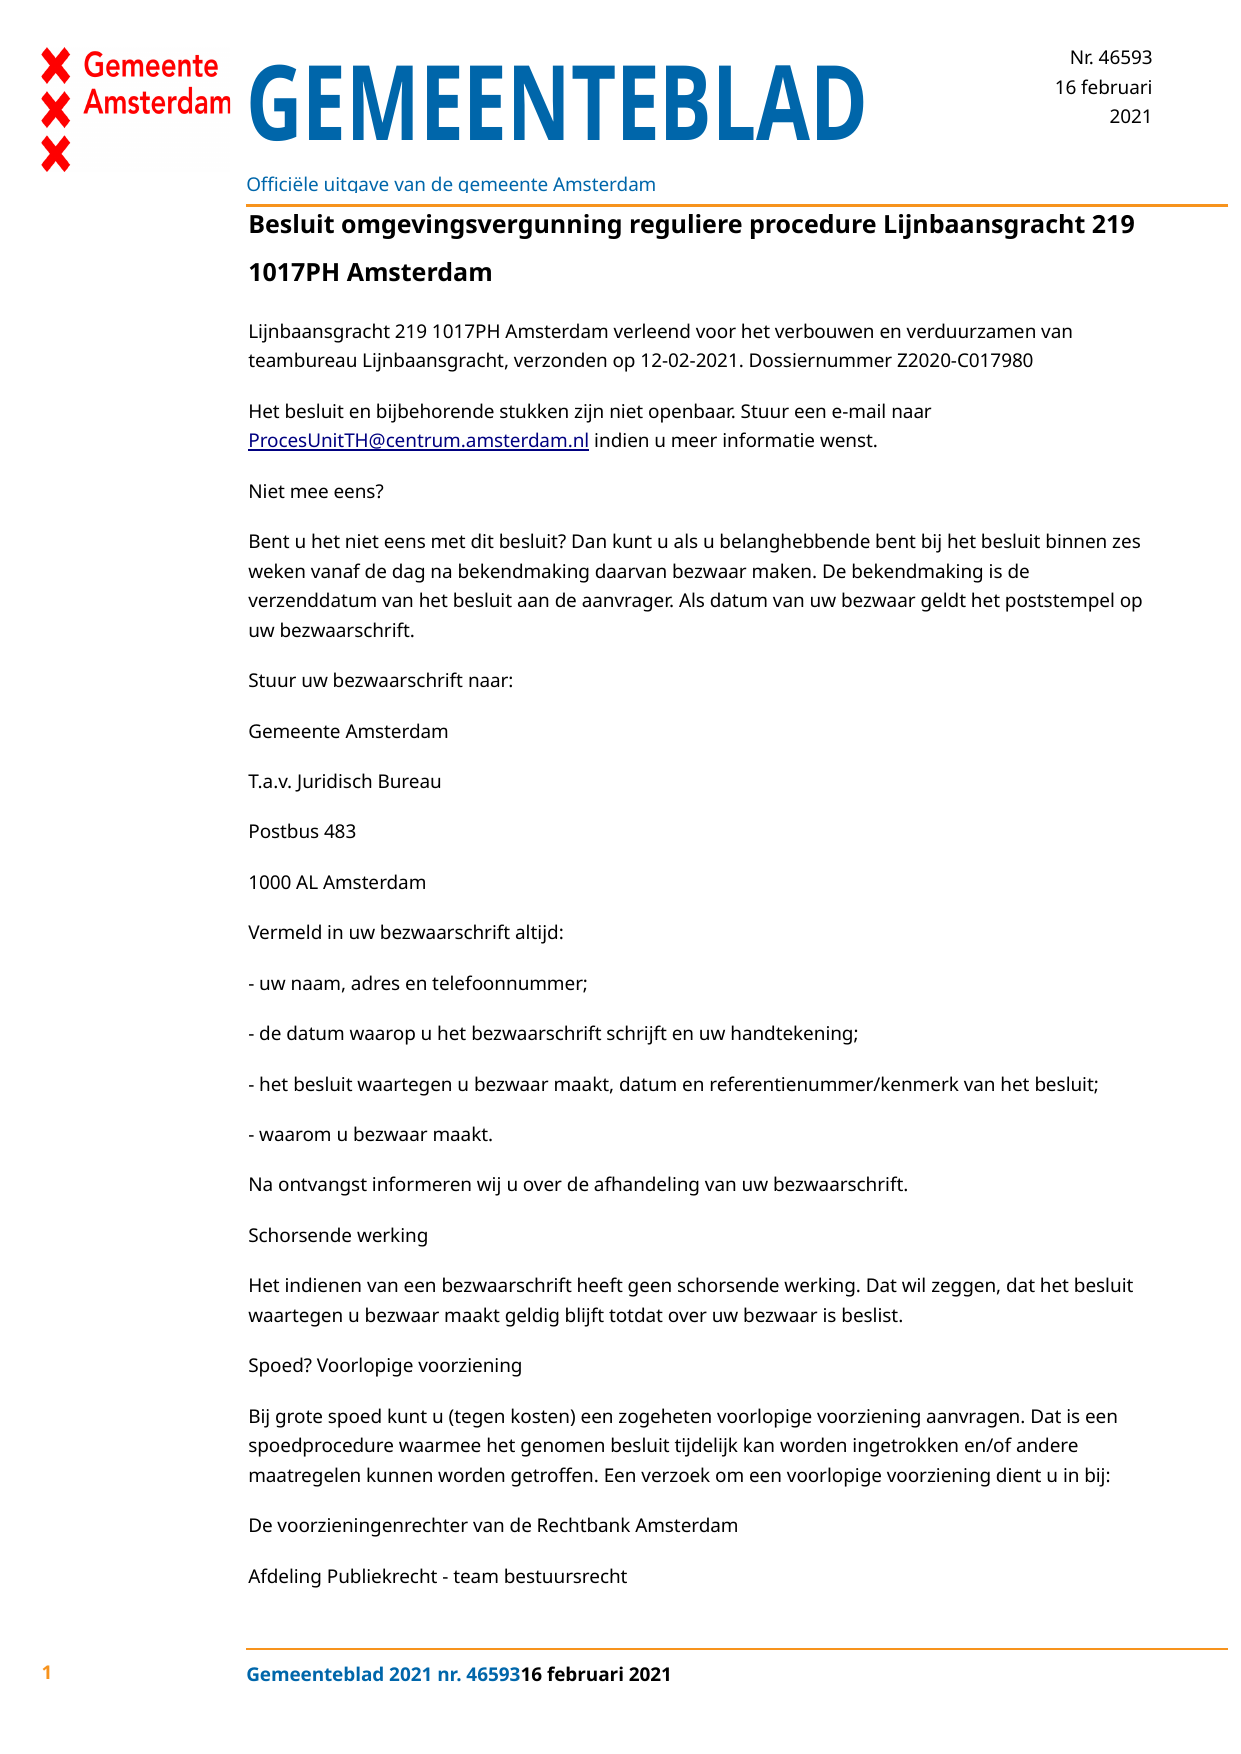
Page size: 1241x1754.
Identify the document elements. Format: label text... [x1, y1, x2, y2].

text Bent u het niet eens met dit besluit? Dan kunt u als u belanghebbende bent bij het besluit binnen zes weken vanaf de dag na bekendmaking daarvan bezwaar maken. De bekendmaking is de verzenddatum van het besluit aan de aanvrager. Als datum van uw bezwaar geldt het poststempel op uw bezwaarschrift. [248, 528, 1152, 643]
text Stuur uw bezwaarschrift naar: [248, 667, 1152, 693]
text 1000 AL Amsterdam [248, 869, 1152, 895]
text T.a.v. Juridisch Bureau [248, 768, 1152, 794]
text Afdeling Publiekrecht - team bestuursrecht [248, 1563, 1152, 1589]
text Niet mee eens? [248, 478, 1152, 504]
text Bij grote spoed kunt u (tegen kosten) een zogeheten voorlopige voorziening aanvragen. Dat is een spoedprocedure waarmee het genomen besluit tijdelijk kan worden ingetrokken en/of andere maatregelen kunnen worden getroffen. Een verzoek om een voorlopige voorziening dient u in bij: [248, 1403, 1152, 1488]
text De voorzieningenrechter van de Rechtbank Amsterdam [248, 1512, 1152, 1538]
text - waarom u bezwaar maakt. [248, 1121, 1152, 1147]
text Het besluit en bijbehorende stukken zijn niet openbaar. Stuur een e-mail naar ProcesUnitTH@centrum.amsterdam.nl indien u meer informatie wenst. [248, 398, 1152, 453]
text - de datum waarop u het bezwaarschrift schrijft en uw handtekening; [248, 1020, 1152, 1046]
text Schorsende werking [248, 1222, 1152, 1248]
text Vermeld in uw bezwaarschrift altijd: [248, 919, 1152, 945]
text Het indienen van een bezwaarschrift heeft geen schorsende werking. Dat wil zeggen, dat het besluit waartegen u bezwaar maakt geldig blijft totdat over uw bezwaar is beslist. [248, 1272, 1152, 1328]
text - het besluit waartegen u bezwaar maakt, datum en referentienummer/kenmerk van het besluit; [248, 1071, 1152, 1097]
text Spoed? Voorlopige voorziening [248, 1352, 1152, 1378]
text Gemeente Amsterdam [248, 718, 1152, 744]
text Na ontvangst informeren wij u over de afhandeling van uw bezwaarschrift. [248, 1172, 1152, 1197]
text Postbus 483 [248, 819, 1152, 844]
text - uw naam, adres en telefoonnummer; [248, 970, 1152, 996]
text Lijnbaansgracht 219 1017PH Amsterdam verleend voor het verbouwen en verduurzamen van teambureau Lijnbaansgracht, verzonden op 12-02-2021. Dossiernummer Z2020-C017980 [248, 318, 1152, 373]
text Besluit omgevingsvergunning reguliere procedure Lijnbaansgracht 219 1017PH Amsterdam [248, 207, 1152, 288]
picture [41, 47, 231, 172]
